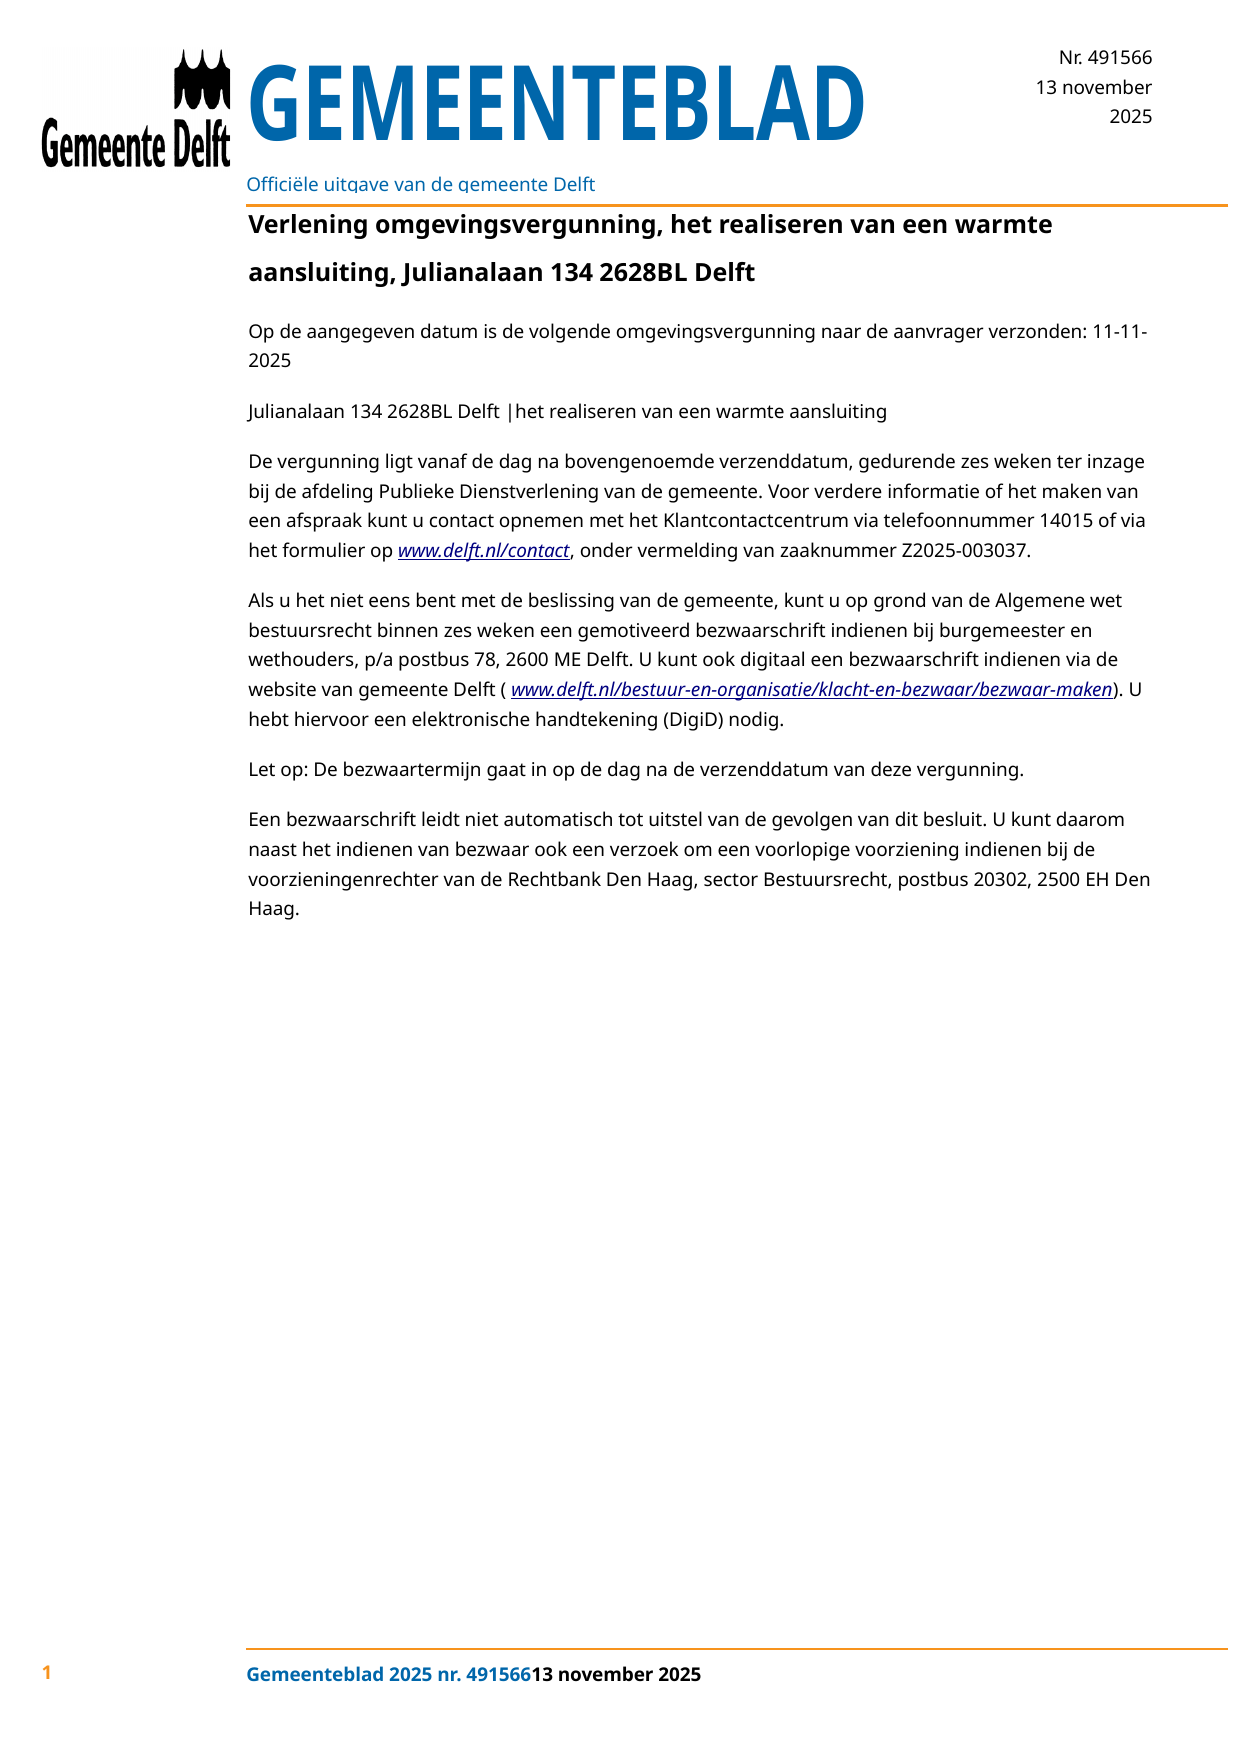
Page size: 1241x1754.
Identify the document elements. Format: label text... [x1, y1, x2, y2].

text Op de aangegeven datum is de volgende omgevingsvergunning naar de aanvrager verzonden: 11-11-2025 [248, 318, 1152, 373]
text Een bezwaarschrift leidt niet automatisch tot uitstel van de gevolgen van dit besluit. U kunt daarom naast het indienen van bezwaar ook een verzoek om een voorlopige voorziening indienen bij de voorzieningenrechter van de Rechtbank Den Haag, sector Bestuursrecht, postbus 20302, 2500 EH Den Haag. [248, 807, 1152, 921]
text Julianalaan 134 2628BL Delft |het realiseren van een warmte aansluiting [248, 398, 1152, 424]
text Let op: De bezwaartermijn gaat in op de dag na de verzenddatum van deze vergunning. [248, 756, 1152, 782]
text Als u het niet eens bent met de beslissing van de gemeente, kunt u op grond van de Algemene wet bestuursrecht binnen zes weken een gemotiveerd bezwaarschrift indienen bij burgemeester en wethouders, p/a postbus 78, 2600 ME Delft. U kunt ook digitaal een bezwaarschrift indienen via de website van gemeente Delft ( www.delft.nl/bestuur-en-organisatie/klacht-en-bezwaar/bezwaar-maken). U hebt hiervoor een elektronische handtekening (DigiD) nodig. [248, 587, 1152, 732]
text De vergunning ligt vanaf de dag na bovengenoemde verzenddatum, gedurende zes weken ter inzage bij de afdeling Publieke Dienstverlening van de gemeente. Voor verdere informatie of het maken van een afspraak kunt u contact opnemen met het Klantcontactcentrum via telefoonnummer 14015 of via het formulier op www.delft.nl/contact, onder vermelding van zaaknummer Z2025-003037. [248, 448, 1152, 563]
text Verlening omgevingsvergunning, het realiseren van een warmte aansluiting, Julianalaan 134 2628BL Delft [248, 207, 1152, 288]
picture [41, 47, 231, 172]
